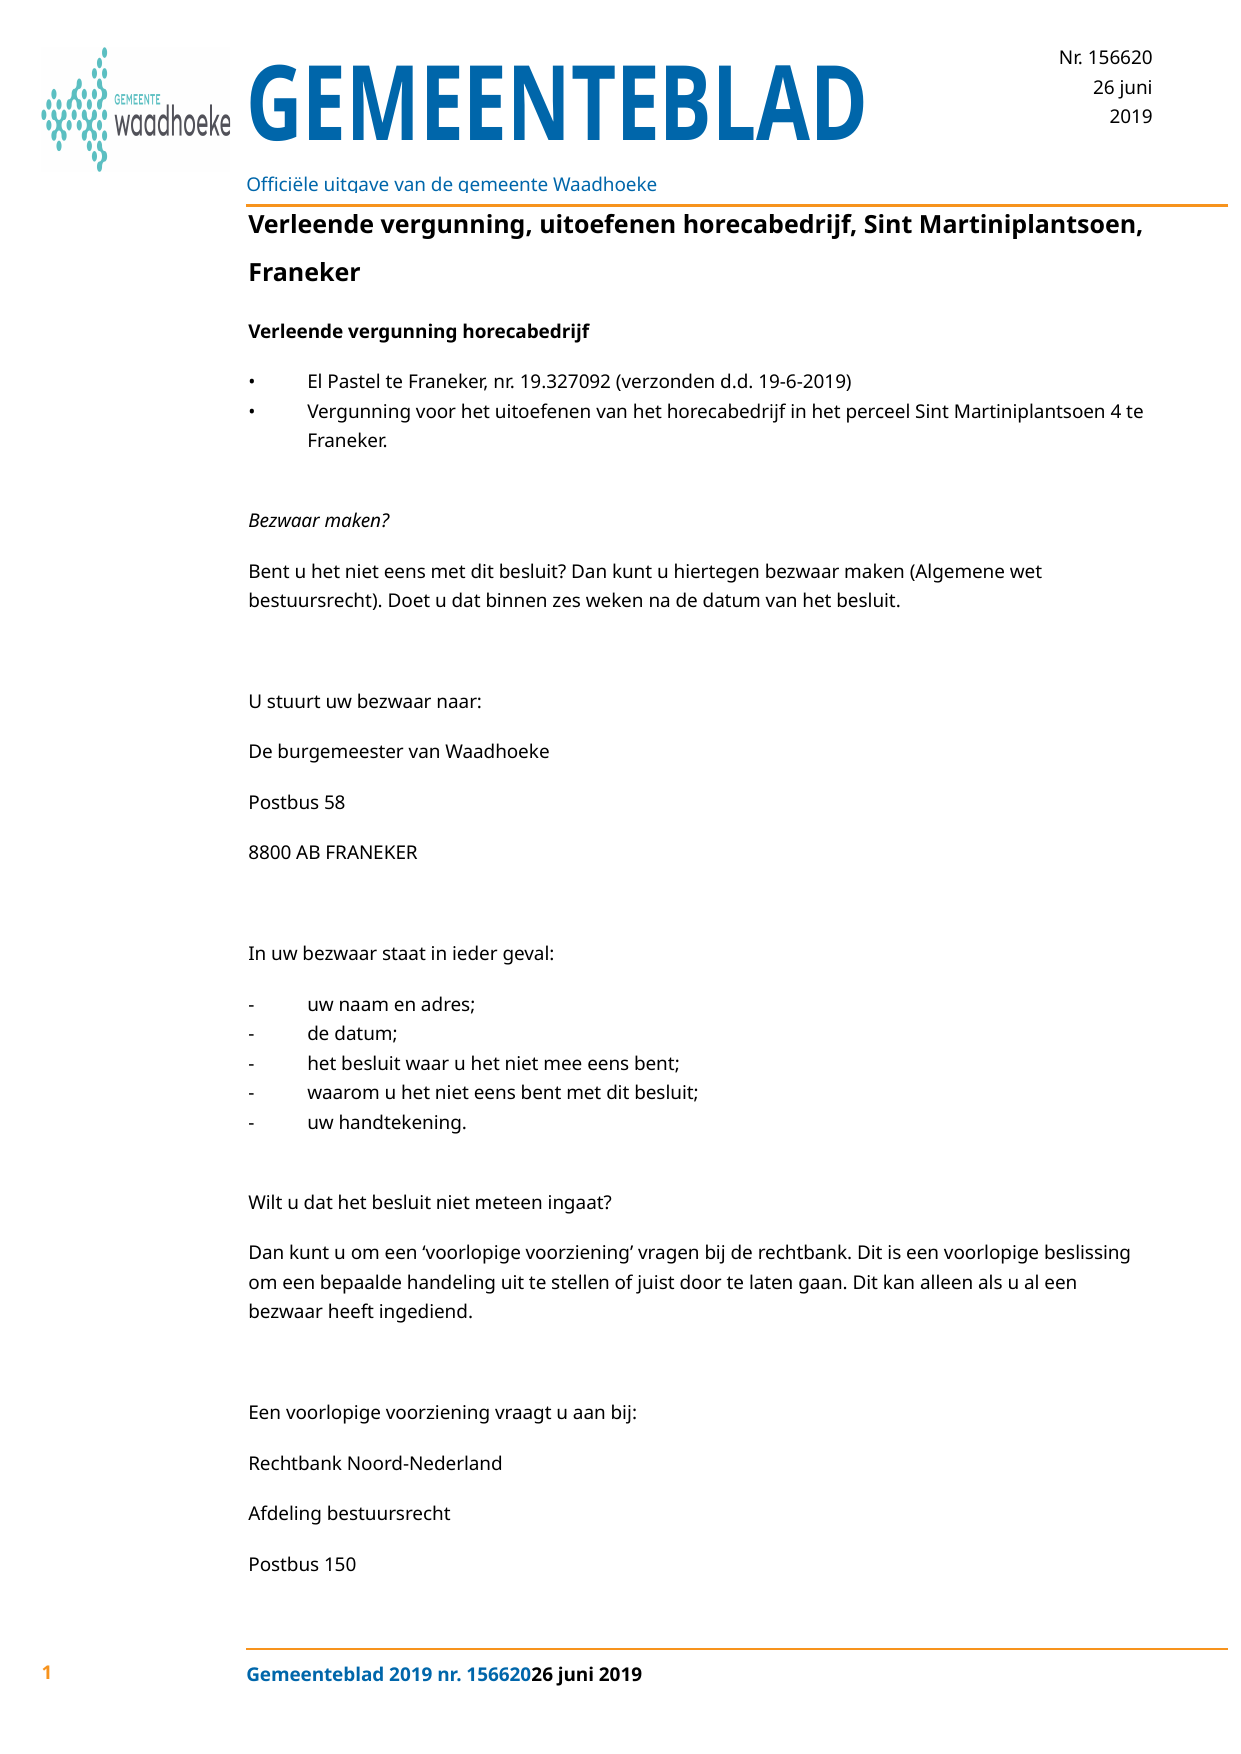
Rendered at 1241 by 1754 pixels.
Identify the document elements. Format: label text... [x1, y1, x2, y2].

text Dan kunt u om een ‘voorlopige voorziening’ vragen bij de rechtbank. Dit is een voorlopige beslissing om een bepaalde handeling uit te stellen of juist door te laten gaan. Dit kan alleen als u al een bezwaar heeft ingediend. [248, 1239, 1152, 1324]
text Wilt u dat het besluit niet meteen ingaat? [248, 1189, 1152, 1215]
text Bezwaar maken? [248, 507, 1152, 533]
text 8800 AB FRANEKER [248, 839, 1152, 865]
text Verleende vergunning, uitoefenen horecabedrijf, Sint Martiniplantsoen, Franeker [248, 207, 1152, 288]
text Een voorlopige voorziening vraagt u aan bij: [248, 1399, 1152, 1425]
list het besluit waar u het niet mee eens bent; [248, 1050, 1152, 1076]
text Bent u het niet eens met dit besluit? Dan kunt u hiertegen bezwaar maken (Algemene wet bestuursrecht). Doet u dat binnen zes weken na de datum van het besluit. [248, 558, 1152, 613]
text Rechtbank Noord-Nederland [248, 1450, 1152, 1476]
text U stuurt uw bezwaar naar: [248, 688, 1152, 714]
text De burgemeester van Waadhoeke [248, 739, 1152, 764]
text In uw bezwaar staat in ieder geval: [248, 940, 1152, 966]
picture [41, 47, 231, 172]
list de datum; [248, 1020, 1152, 1046]
text Afdeling bestuursrecht [248, 1500, 1152, 1526]
text Postbus 150 [248, 1551, 1152, 1577]
list Vergunning voor het uitoefenen van het horecabedrijf in het perceel Sint Martiniplantsoen 4 te Franeker. [248, 398, 1152, 453]
text Verleende vergunning horecabedrijf [248, 318, 1152, 344]
list waarom u het niet eens bent met dit besluit; [248, 1079, 1152, 1105]
list uw naam en adres; [248, 991, 1152, 1017]
list El Pastel te Franeker, nr. 19.327092 (verzonden d.d. 19-6-2019) [248, 368, 1152, 394]
list uw handtekening. [248, 1109, 1152, 1135]
text Postbus 58 [248, 789, 1152, 815]
